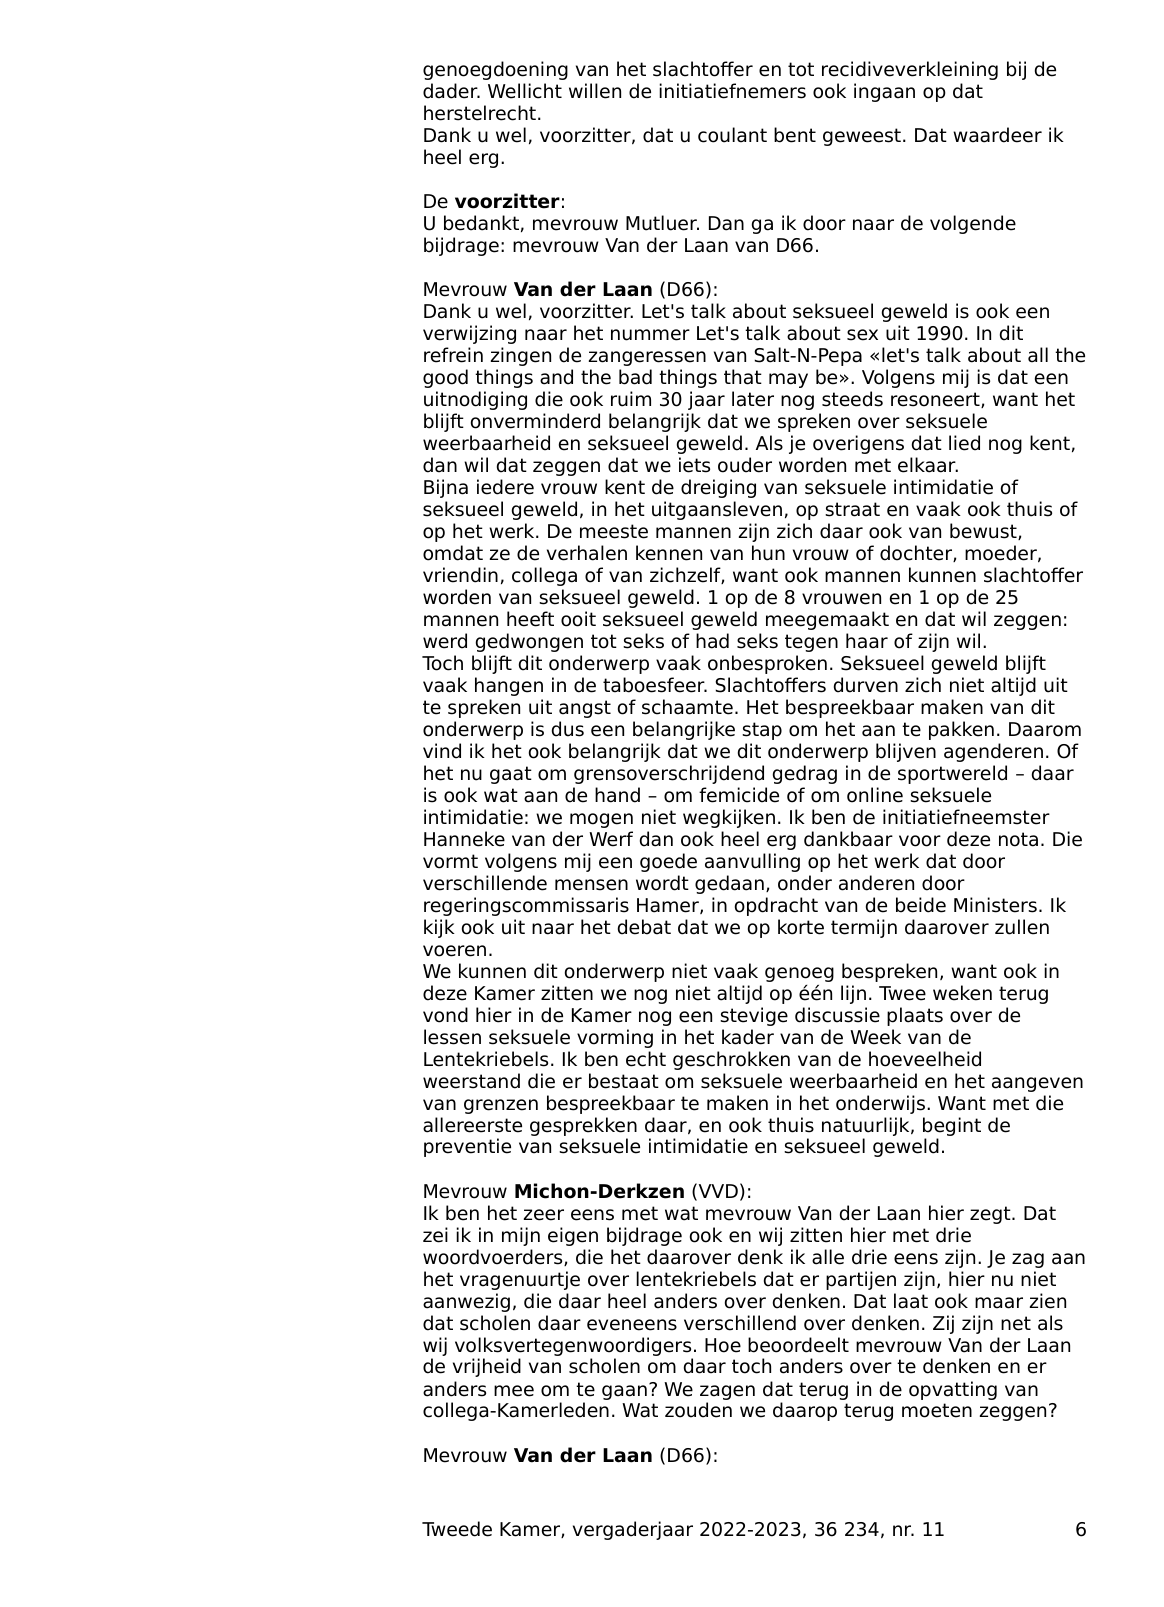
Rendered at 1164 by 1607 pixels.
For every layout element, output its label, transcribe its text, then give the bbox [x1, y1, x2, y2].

text Ik ben het zeer eens met wat mevrouw Van der Laan hier zegt. Dat zei ik in mijn eigen bijdrage ook en wij zitten hier met drie woordvoerders, die het daarover denk ik alle drie eens zijn. Je zag aan het vragenuurtje over lentekriebels dat er partijen zijn, hier nu niet aanwezig, die daar heel anders over denken. Dat laat ook maar zien dat scholen daar eveneens verschillend over denken. Zij zijn net als wij volksvertegenwoordigers. Hoe beoordeelt mevrouw Van der Laan de vrijheid van scholen om daar toch anders over te denken en er anders mee om te gaan? We zagen dat terug in de opvatting van collega-Kamerleden. Wat zouden we daarop terug moeten zeggen? [422, 1203, 1087, 1422]
text De voorzitter: [422, 191, 1087, 213]
text genoegdoening van het slachtoffer en tot recidiveverkleining bij de dader. Wellicht willen de initiatiefnemers ook ingaan op dat herstelrecht. [422, 59, 1087, 125]
text Mevrouw Van der Laan (D66): [422, 279, 1087, 301]
text Bijna iedere vrouw kent de dreiging van seksuele intimidatie of seksueel geweld, in het uitgaansleven, op straat en vaak ook thuis of op het werk. De meeste mannen zijn zich daar ook van bewust, omdat ze de verhalen kennen van hun vrouw of dochter, moeder, vriendin, collega of van zichzelf, want ook mannen kunnen slachtoffer worden van seksueel geweld. 1 op de 8 vrouwen en 1 op de 25 mannen heeft ooit seksueel geweld meegemaakt en dat wil zeggen: werd gedwongen tot seks of had seks tegen haar of zijn wil. [422, 477, 1087, 653]
text Mevrouw Michon-Derkzen (VVD): [422, 1181, 1087, 1203]
text Dank u wel, voorzitter, dat u coulant bent geweest. Dat waardeer ik heel erg. [422, 125, 1087, 169]
text Dank u wel, voorzitter. Let's talk about seksueel geweld is ook een verwijzing naar het nummer Let's talk about sex uit 1990. In dit refrein zingen de zangeressen van Salt-N-Pepa «let's talk about all the good things and the bad things that may be». Volgens mij is dat een uitnodiging die ook ruim 30 jaar later nog steeds resoneert, want het blijft onverminderd belangrijk dat we spreken over seksuele weerbaarheid en seksueel geweld. Als je overigens dat lied nog kent, dan wil dat zeggen dat we iets ouder worden met elkaar. [422, 301, 1087, 477]
text U bedankt, mevrouw Mutluer. Dan ga ik door naar de volgende bijdrage: mevrouw Van der Laan van D66. [422, 213, 1087, 257]
text Toch blijft dit onderwerp vaak onbesproken. Seksueel geweld blijft vaak hangen in de taboesfeer. Slachtoffers durven zich niet altijd uit te spreken uit angst of schaamte. Het bespreekbaar maken van dit onderwerp is dus een belangrijke stap om het aan te pakken. Daarom vind ik het ook belangrijk dat we dit onderwerp blijven agenderen. Of het nu gaat om grensoverschrijdend gedrag in de sportwereld – daar is ook wat aan de hand – om femicide of om online seksuele intimidatie: we mogen niet wegkijken. Ik ben de initiatiefneemster Hanneke van der Werf dan ook heel erg dankbaar voor deze nota. Die vormt volgens mij een goede aanvulling op het werk dat door verschillende mensen wordt gedaan, onder anderen door regeringscommissaris Hamer, in opdracht van de beide Ministers. Ik kijk ook uit naar het debat dat we op korte termijn daarover zullen voeren. [422, 653, 1087, 961]
text We kunnen dit onderwerp niet vaak genoeg bespreken, want ook in deze Kamer zitten we nog niet altijd op één lijn. Twee weken terug vond hier in de Kamer nog een stevige discussie plaats over de lessen seksuele vorming in het kader van de Week van de Lentekriebels. Ik ben echt geschrokken van de hoeveelheid weerstand die er bestaat om seksuele weerbaarheid en het aangeven van grenzen bespreekbaar te maken in het onderwijs. Want met die allereerste gesprekken daar, en ook thuis natuurlijk, begint de preventie van seksuele intimidatie en seksueel geweld. [422, 961, 1087, 1158]
text Mevrouw Van der Laan (D66): [422, 1444, 1087, 1467]
